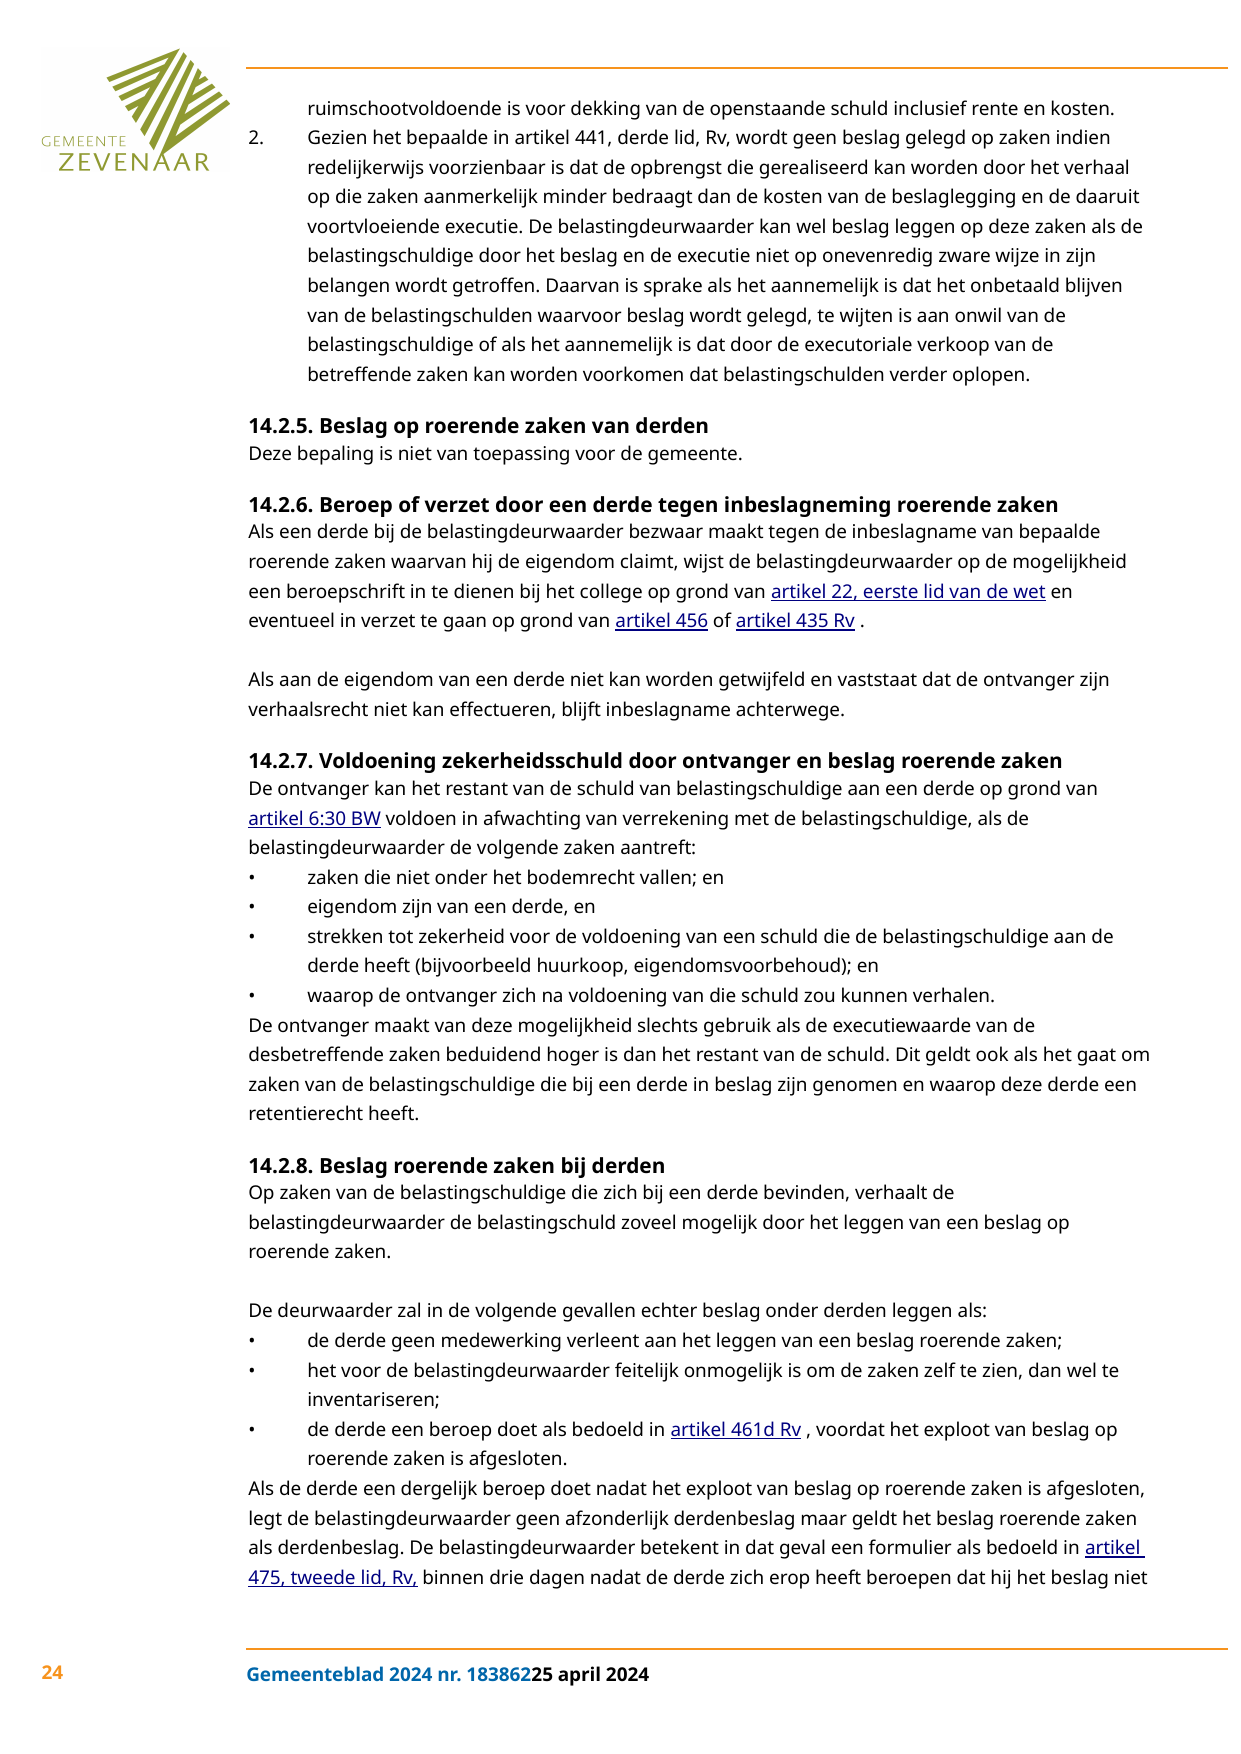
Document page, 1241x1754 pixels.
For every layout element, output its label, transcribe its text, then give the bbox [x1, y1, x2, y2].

list de derde een beroep doet als bedoeld in artikel 461d Rv , voordat het exploot van beslag op roerende zaken is afgesloten. [248, 1416, 1152, 1471]
list - ruimschootvoldoende is voor dekking van de openstaande schuld inclusief rente en kosten. [248, 95, 1152, 121]
list eigendom zijn van een derde, en [248, 893, 1152, 919]
list het voor de belastingdeurwaarder feitelijk onmogelijk is om de zaken zelf te zien, dan wel te inventariseren; [248, 1357, 1152, 1412]
text Op zaken van de belastingschuldige die zich bij een derde bevinden, verhaalt de belastingdeurwaarder de belastingschuld zoveel mogelijk door het leggen van een beslag op roerende zaken. [248, 1179, 1152, 1264]
text Deze bepaling is niet van toepassing voor de gemeente. [248, 440, 1152, 466]
text De ontvanger kan het restant van de schuld van belastingschuldige aan een derde op grond van artikel 6:30 BW voldoen in afwachting van verrekening met de belastingschuldige, als de belastingdeurwaarder de volgende zaken aantreft: [248, 775, 1152, 860]
list waarop de ontvanger zich na voldoening van die schuld zou kunnen verhalen. [248, 982, 1152, 1008]
picture [41, 47, 231, 172]
text 14.2.5. Beslag op roerende zaken van derden [248, 411, 1152, 440]
text 14.2.7. Voldoening zekerheidsschuld door ontvanger en beslag roerende zaken [248, 747, 1152, 775]
list zaken die niet onder het bodemrecht vallen; en [248, 864, 1152, 889]
text De deurwaarder zal in de volgende gevallen echter beslag onder derden leggen als: [248, 1298, 1152, 1323]
text Als de derde een dergelijk beroep doet nadat het exploot van beslag op roerende zaken is afgesloten, legt de belastingdeurwaarder geen afzonderlijk derdenbeslag maar geldt het beslag roerende zaken als derdenbeslag. De belastingdeurwaarder betekent in dat geval een formulier als bedoeld in artikel 475, tweede lid, Rv, binnen drie dagen nadat de derde zich erop heeft beroepen dat hij het beslag niet [248, 1475, 1152, 1590]
text 14.2.6. Beroep of verzet door een derde tegen inbeslagneming roerende zaken [248, 490, 1152, 519]
list de derde geen medewerking verleent aan het leggen van een beslag roerende zaken; [248, 1327, 1152, 1353]
list Gezien het bepaalde in artikel 441, derde lid, Rv, wordt geen beslag gelegd op zaken indien redelijkerwijs voorzienbaar is dat de opbrengst die gerealiseerd kan worden door het verhaal op die zaken aanmerkelijk minder bedraagt dan de kosten van de beslaglegging en de daaruit voortvloeiende executie. De belastingdeurwaarder kan wel beslag leggen op deze zaken als de belastingschuldige door het beslag en de executie niet op onevenredig zware wijze in zijn belangen wordt getroffen. Daarvan is sprake als het aannemelijk is dat het onbetaald blijven van de belastingschulden waarvoor beslag wordt gelegd, te wijten is aan onwil van de belastingschuldige of als het aannemelijk is dat door de executoriale verkoop van de betreffende zaken kan worden voorkomen dat belastingschulden verder oplopen. [248, 124, 1152, 387]
text De ontvanger maakt van deze mogelijkheid slechts gebruik als de executiewaarde van de desbetreffende zaken beduidend hoger is dan het restant van de schuld. Dit geldt ook als het gaat om zaken van de belastingschuldige die bij een derde in beslag zijn genomen en waarop deze derde een retentierecht heeft. [248, 1012, 1152, 1126]
text Als aan de eigendom van een derde niet kan worden getwijfeld en vaststaat dat de ontvanger zijn verhaalsrecht niet kan effectueren, blijft inbeslagname achterwege. [248, 667, 1152, 722]
list strekken tot zekerheid voor de voldoening van een schuld die de belastingschuldige aan de derde heeft (bijvoorbeeld huurkoop, eigendomsvoorbehoud); en [248, 923, 1152, 978]
text 14.2.8. Beslag roerende zaken bij derden [248, 1151, 1152, 1179]
text Als een derde bij de belastingdeurwaarder bezwaar maakt tegen de inbeslagname van bepaalde roerende zaken waarvan hij de eigendom claimt, wijst de belastingdeurwaarder op de mogelijkheid een beroepschrift in te dienen bij het college op grond van artikel 22, eerste lid van de wet en eventueel in verzet te gaan op grond van artikel 456 of artikel 435 Rv . [248, 519, 1152, 633]
